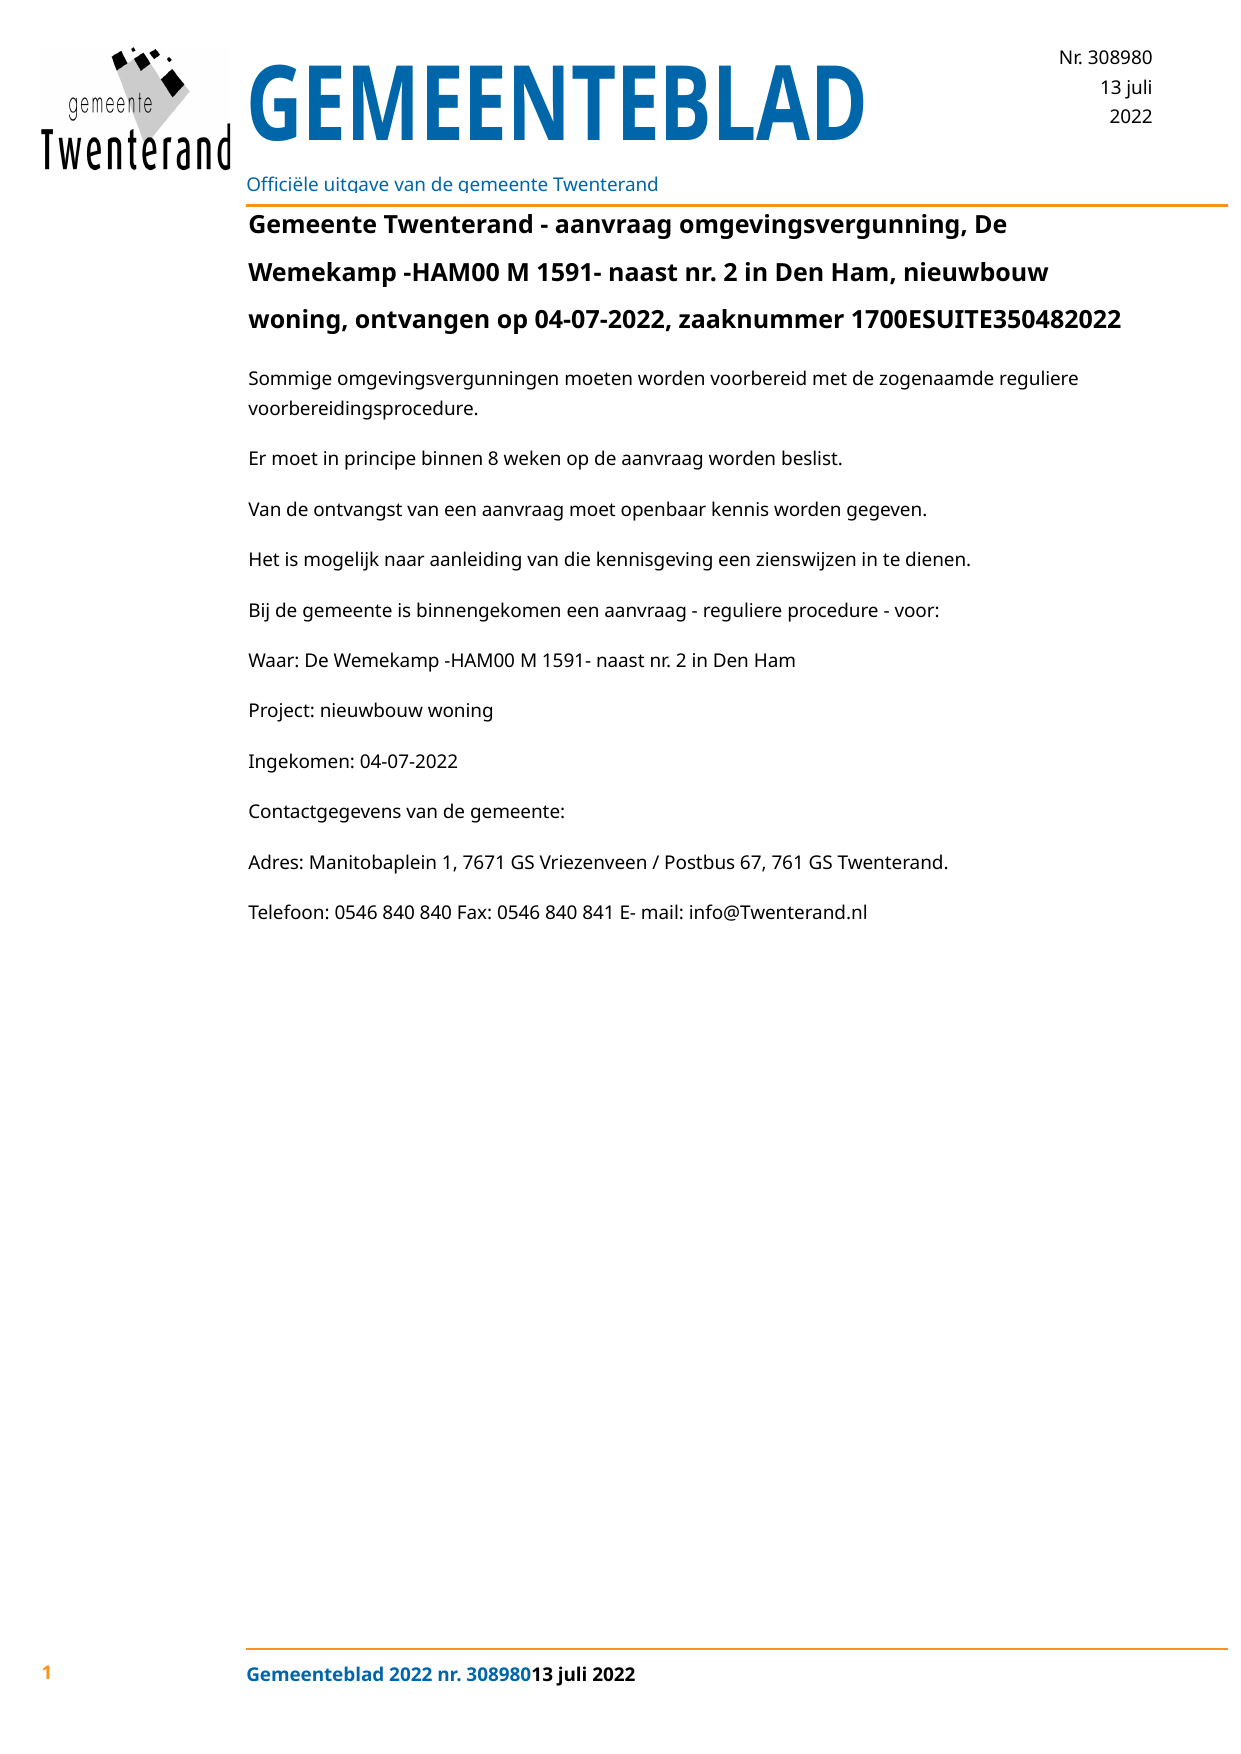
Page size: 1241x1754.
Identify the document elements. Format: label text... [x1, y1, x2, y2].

text Contactgegevens van de gemeente: [248, 798, 1152, 824]
text Sommige omgevingsvergunningen moeten worden voorbereid met de zogenaamde reguliere voorbereidingsprocedure. [248, 366, 1152, 421]
text Gemeente Twenterand - aanvraag omgevingsvergunning, De Wemekamp -HAM00 M 1591- naast nr. 2 in Den Ham, nieuwbouw woning, ontvangen op 04-07-2022, zaaknummer 1700ESUITE350482022 [248, 207, 1152, 336]
picture [41, 47, 231, 172]
text Bij de gemeente is binnengekomen een aanvraag - reguliere procedure - voor: [248, 597, 1152, 622]
text Project: nieuwbouw woning [248, 698, 1152, 723]
text Van de ontvangst van een aanvraag moet openbaar kennis worden gegeven. [248, 496, 1152, 522]
text Waar: De Wemekamp -HAM00 M 1591- naast nr. 2 in Den Ham [248, 647, 1152, 673]
text Telefoon: 0546 840 840 Fax: 0546 840 841 E- mail: info@Twenterand.nl [248, 899, 1152, 925]
text Het is mogelijk naar aanleiding van die kennisgeving een zienswijzen in te dienen. [248, 546, 1152, 572]
text Ingekomen: 04-07-2022 [248, 748, 1152, 774]
text Adres: Manitobaplein 1, 7671 GS Vriezenveen / Postbus 67, 761 GS Twenterand. [248, 849, 1152, 874]
text Er moet in principe binnen 8 weken op de aanvraag worden beslist. [248, 446, 1152, 471]
